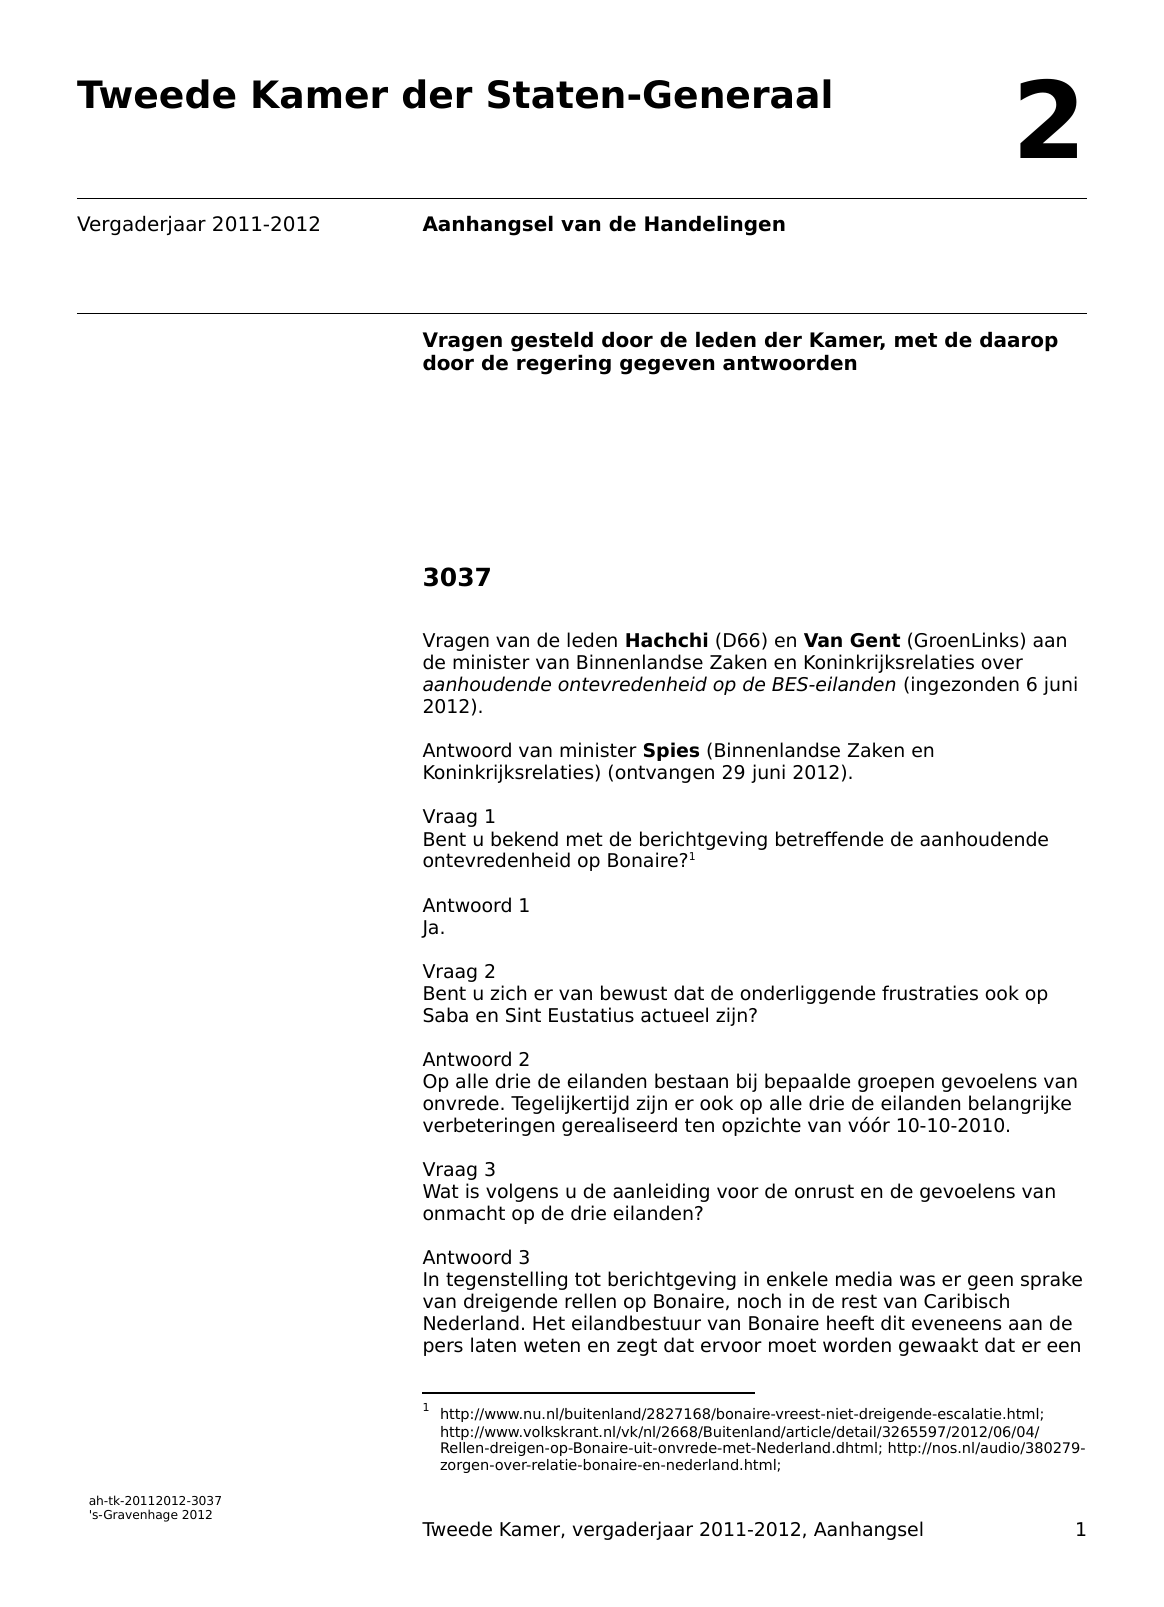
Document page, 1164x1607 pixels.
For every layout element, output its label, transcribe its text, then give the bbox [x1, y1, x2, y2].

table_cell Aanhangsel van de Handelingen [422, 199, 1087, 313]
text Op alle drie de eilanden bestaan bij bepaalde groepen gevoelens van onvrede. Tegelijkertijd zijn er ook op alle drie de eilanden belangrijke verbeteringen gerealiseerd ten opzichte van vóór 10-10-2010. [422, 1071, 1087, 1137]
table_cell [77, 314, 422, 375]
text ah-tk-20112012-3037 [88, 1494, 323, 1508]
text Wat is volgens u de aanleiding voor de onrust en de gevoelens van onmacht op de drie eilanden? [422, 1181, 1087, 1225]
table_cell Vergaderjaar 2011-2012 [77, 199, 422, 313]
text Vragen van de leden Hachchi (D66) en Van Gent (GroenLinks) aan de minister van Binnenlandse Zaken en Koninkrijksrelaties over aanhoudende ontevredenheid op de BES-eilanden (ingezonden 6 juni 2012). [422, 630, 1087, 718]
text 3037 [422, 563, 1087, 592]
table_header 2 [886, 59, 1087, 198]
text Vraag 3 [422, 1159, 1087, 1181]
table_header Tweede Kamer der Staten-Generaal [77, 59, 886, 198]
table_cell Vragen gesteld door de leden der Kamer, met de daarop door de regering gegeven antwoorden [422, 314, 1087, 375]
text 's-Gravenhage 2012 [88, 1508, 323, 1522]
text Antwoord van minister Spies (Binnenlandse Zaken en Koninkrijksrelaties) (ontvangen 29 juni 2012). [422, 740, 1087, 784]
text http://www.nu.nl/buitenland/2827168/bonaire-vreest-niet-dreigende-escalatie.html; http://www.volkskrant.nl/vk/nl/2668/Buitenland/article/detail/3265597/2012/06/04/Rellen-dreigen-op-Bonaire-uit-onvrede-met-Nederland.dhtml; http://nos.nl/audio/380279-zorgen-over-relatie-bonaire-en-nederland.html; [422, 1402, 1087, 1474]
text In tegenstelling tot berichtgeving in enkele media was er geen sprake van dreigende rellen op Bonaire, noch in de rest van Caribisch Nederland. Het eilandbestuur van Bonaire heeft dit eveneens aan de pers laten weten en zegt dat ervoor moet worden gewaakt dat er een [422, 1269, 1087, 1357]
text Vraag 2 [422, 961, 1087, 983]
text Vraag 1 [422, 806, 1087, 828]
text Bent u bekend met de berichtgeving betreffende de aanhoudende ontevredenheid op Bonaire? [422, 828, 1087, 872]
text Antwoord 3 [422, 1247, 1087, 1269]
text Ja. [422, 917, 1087, 938]
text Antwoord 1 [422, 894, 1087, 917]
text Antwoord 2 [422, 1049, 1087, 1071]
text Bent u zich er van bewust dat de onderliggende frustraties ook op Saba en Sint Eustatius actueel zijn? [422, 983, 1087, 1027]
